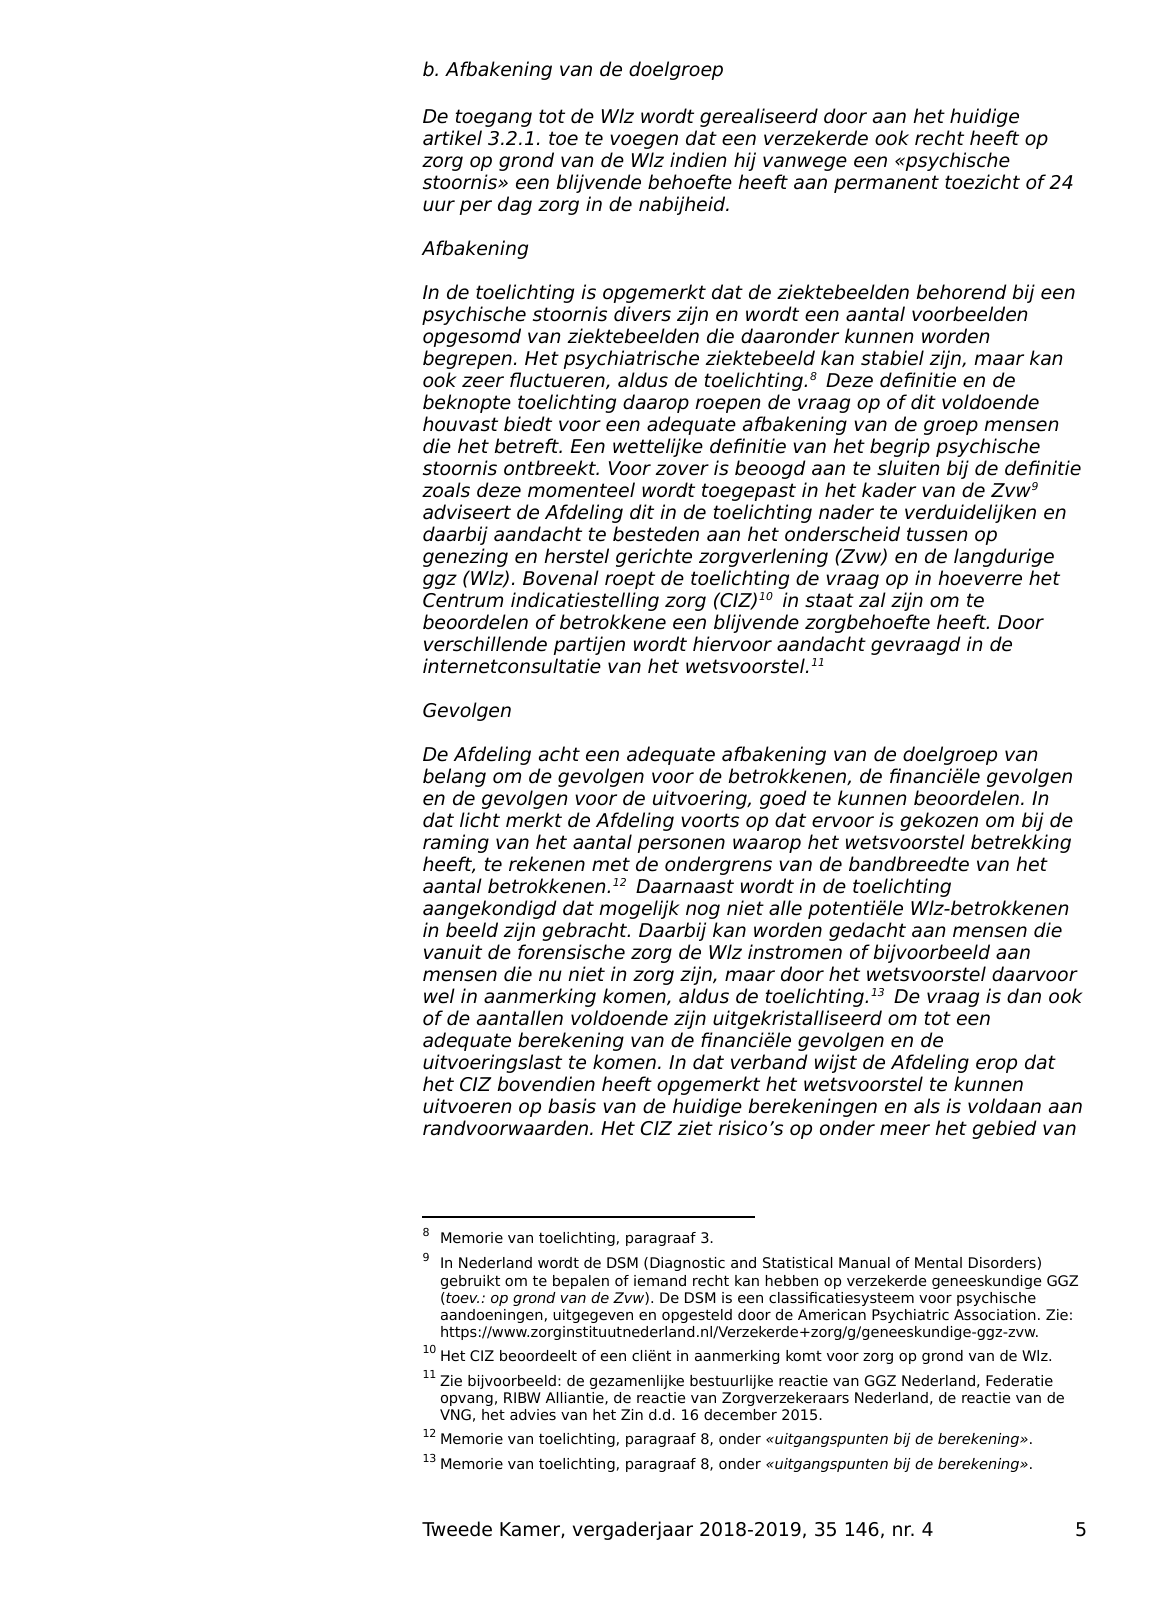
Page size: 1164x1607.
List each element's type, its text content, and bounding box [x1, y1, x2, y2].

subtitle Gevolgen [422, 700, 1087, 722]
text In Nederland wordt de DSM (Diagnostic and Statistical Manual of Mental Disorders) gebruikt om te bepalen of iemand recht kan hebben op verzekerde geneeskundige GGZ (toev.: op grond van de Zvw). De DSM is een classificatiesysteem voor psychische aandoeningen, uitgegeven en opgesteld door de American Psychiatric Association. Zie: https://www.zorginstituutnederland.nl/Verzekerde+zorg/g/geneeskundige-ggz-zvw. [422, 1251, 1087, 1341]
subtitle Afbakening [422, 238, 1087, 260]
text Memorie van toelichting, paragraaf 8, onder «uitgangspunten bij de berekening». [422, 1427, 1087, 1449]
text De toegang tot de Wlz wordt gerealiseerd door aan het huidige artikel 3.2.1. toe te voegen dat een verzekerde ook recht heeft op zorg op grond van de Wlz indien hij vanwege een «psychische stoornis» een blijvende behoefte heeft aan permanent toezicht of 24 uur per dag zorg in de nabijheid. [422, 106, 1087, 216]
text Zie bijvoorbeeld: de gezamenlijke bestuurlijke reactie van GGZ Nederland, Federatie opvang, RIBW Alliantie, de reactie van Zorgverzekeraars Nederland, de reactie van de VNG, het advies van het Zin d.d. 16 december 2015. [422, 1368, 1087, 1424]
text Memorie van toelichting, paragraaf 3. [422, 1226, 1087, 1248]
text Memorie van toelichting, paragraaf 8, onder «uitgangspunten bij de berekening». [422, 1452, 1087, 1474]
subtitle b. Afbakening van de doelgroep [422, 59, 1087, 81]
text In de toelichting is opgemerkt dat de ziektebeelden behorend bij een psychische stoornis divers zijn en wordt een aantal voorbeelden opgesomd van ziektebeelden die daaronder kunnen worden begrepen. Het psychiatrische ziektebeeld kan stabiel zijn, maar kan ook zeer fluctueren, aldus de toelichting. Deze definitie en de beknopte toelichting daarop roepen de vraag op of dit voldoende houvast biedt voor een adequate afbakening van de groep mensen die het betreft. Een wettelijke definitie van het begrip psychische stoornis ontbreekt. Voor zover is beoogd aan te sluiten bij de definitie zoals deze momenteel wordt toegepast in het kader van de Zvw adviseert de Afdeling dit in de toelichting nader te verduidelijken en daarbij aandacht te besteden aan het onderscheid tussen op genezing en herstel gerichte zorgverlening (Zvw) en de langdurige ggz (Wlz). Bovenal roept de toelichting de vraag op in hoeverre het Centrum indicatiestelling zorg (CIZ) in staat zal zijn om te beoordelen of betrokkene een blijvende zorgbehoefte heeft. Door verschillende partijen wordt hiervoor aandacht gevraagd in de internetconsultatie van het wetsvoorstel. [422, 282, 1087, 678]
text De Afdeling acht een adequate afbakening van de doelgroep van belang om de gevolgen voor de betrokkenen, de financiële gevolgen en de gevolgen voor de uitvoering, goed te kunnen beoordelen. In dat licht merkt de Afdeling voorts op dat ervoor is gekozen om bij de raming van het aantal personen waarop het wetsvoorstel betrekking heeft, te rekenen met de ondergrens van de bandbreedte van het aantal betrokkenen. Daarnaast wordt in de toelichting aangekondigd dat mogelijk nog niet alle potentiële Wlz-betrokkenen in beeld zijn gebracht. Daarbij kan worden gedacht aan mensen die vanuit de forensische zorg de Wlz instromen of bijvoorbeeld aan mensen die nu niet in zorg zijn, maar door het wetsvoorstel daarvoor wel in aanmerking komen, aldus de toelichting. De vraag is dan ook of de aantallen voldoende zijn uitgekristalliseerd om tot een adequate berekening van de financiële gevolgen en de uitvoeringslast te komen. In dat verband wijst de Afdeling erop dat het CIZ bovendien heeft opgemerkt het wetsvoorstel te kunnen uitvoeren op basis van de huidige berekeningen en als is voldaan aan randvoorwaarden. Het CIZ ziet risico’s op onder meer het gebied van [422, 744, 1087, 1140]
text Het CIZ beoordeelt of een cliënt in aanmerking komt voor zorg op grond van de Wlz. [422, 1343, 1087, 1366]
